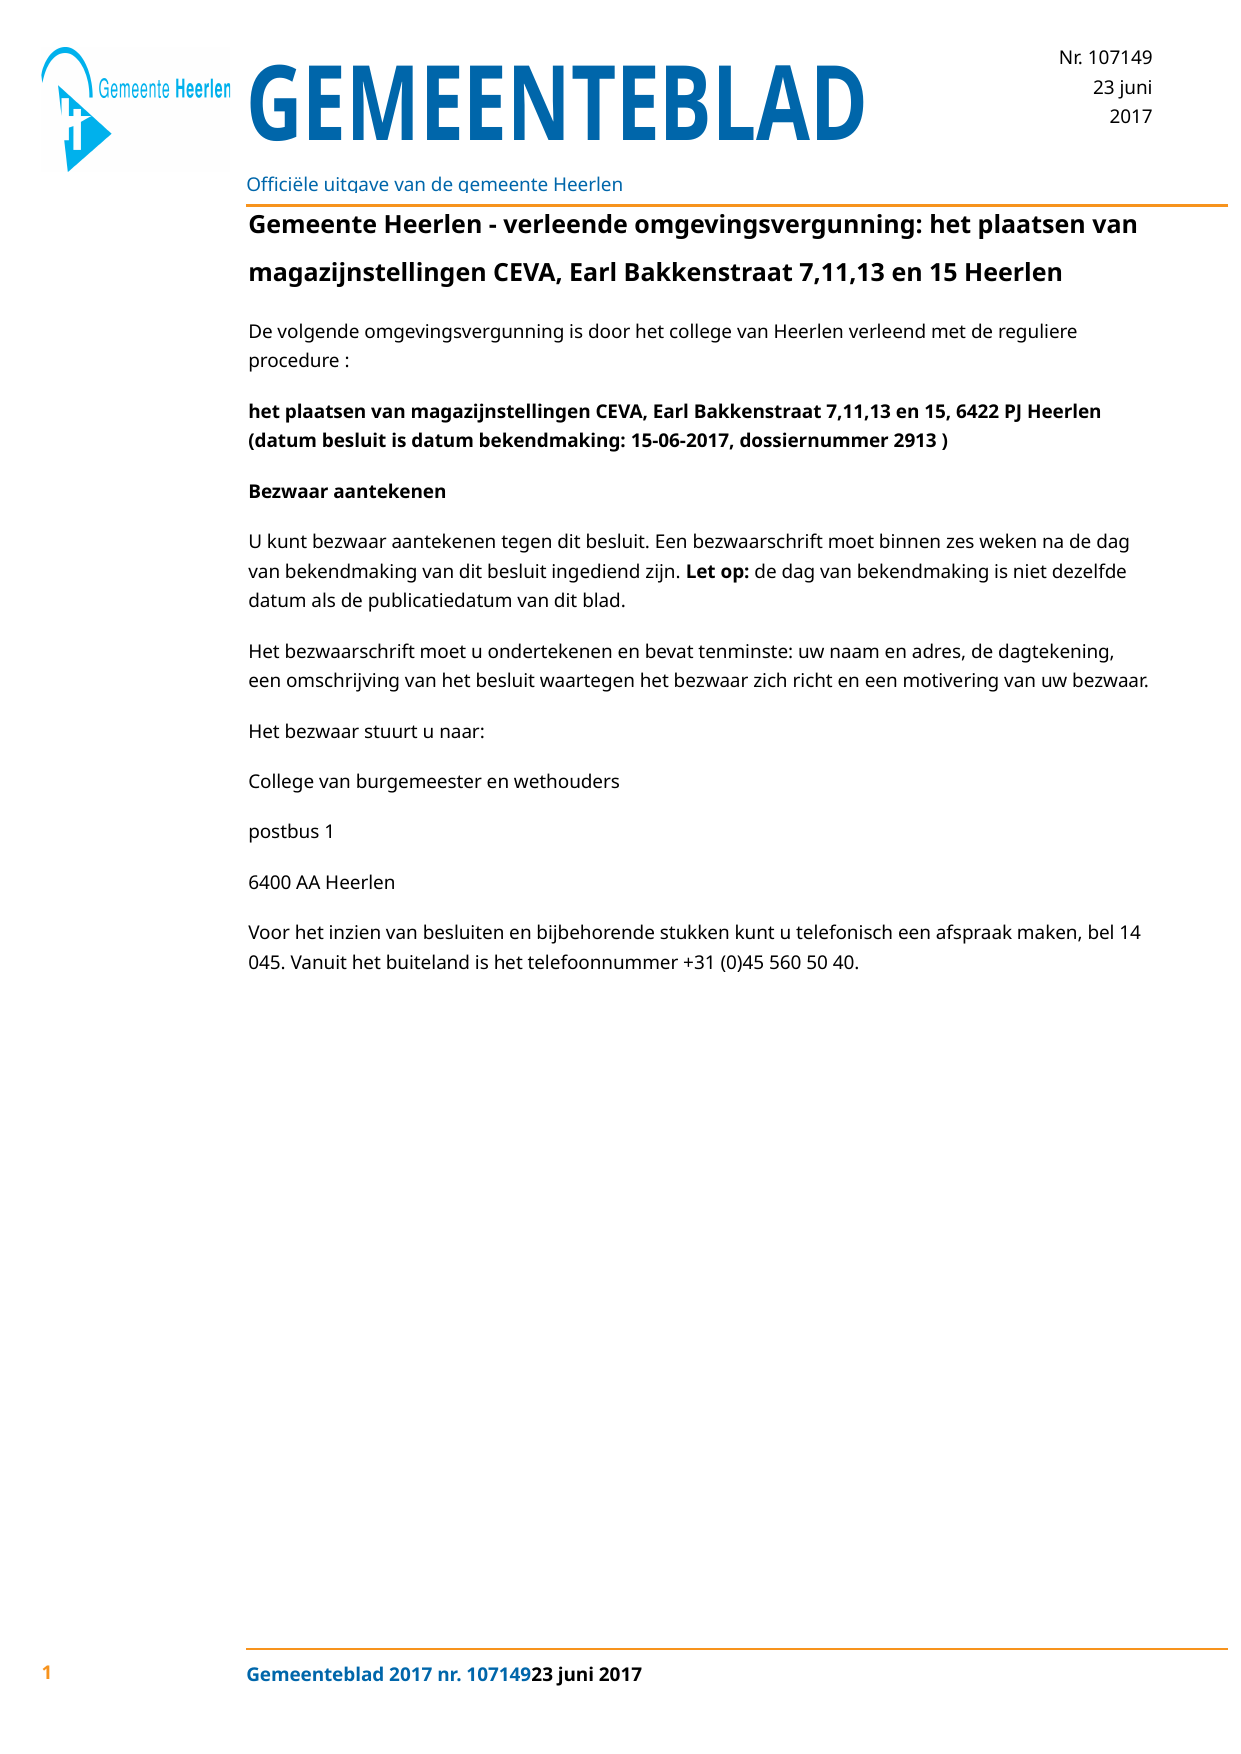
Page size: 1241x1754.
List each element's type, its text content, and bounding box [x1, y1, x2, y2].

text U kunt bezwaar aantekenen tegen dit besluit. Een bezwaarschrift moet binnen zes weken na de dag van bekendmaking van dit besluit ingediend zijn. Let op: de dag van bekendmaking is niet dezelfde datum als de publicatiedatum van dit blad. [248, 528, 1152, 613]
text Bezwaar aantekenen [248, 478, 1152, 504]
text Het bezwaar stuurt u naar: [248, 718, 1152, 744]
text Voor het inzien van besluiten en bijbehorende stukken kunt u telefonisch een afspraak maken, bel 14 045. Vanuit het buiteland is het telefoonnummer +31 (0)45 560 50 40. [248, 919, 1152, 975]
text Het bezwaarschrift moet u ondertekenen en bevat tenminste: uw naam en adres, de dagtekening, een omschrijving van het besluit waartegen het bezwaar zich richt en een motivering van uw bezwaar. [248, 638, 1152, 693]
picture [41, 47, 231, 172]
text 6400 AA Heerlen [248, 869, 1152, 895]
text College van burgemeester en wethouders [248, 768, 1152, 794]
picture [41, 47, 58, 70]
text postbus 1 [248, 819, 1152, 844]
text het plaatsen van magazijnstellingen CEVA, Earl Bakkenstraat 7,11,13 en 15, 6422 PJ Heerlen (datum besluit is datum bekendmaking: 15-06-2017, dossiernummer 2913 ) [248, 398, 1152, 453]
text De volgende omgevingsvergunning is door het college van Heerlen verleend met de reguliere procedure : [248, 318, 1152, 373]
text Gemeente Heerlen - verleende omgevingsvergunning: het plaatsen van magazijnstellingen CEVA, Earl Bakkenstraat 7,11,13 en 15 Heerlen [248, 207, 1152, 288]
